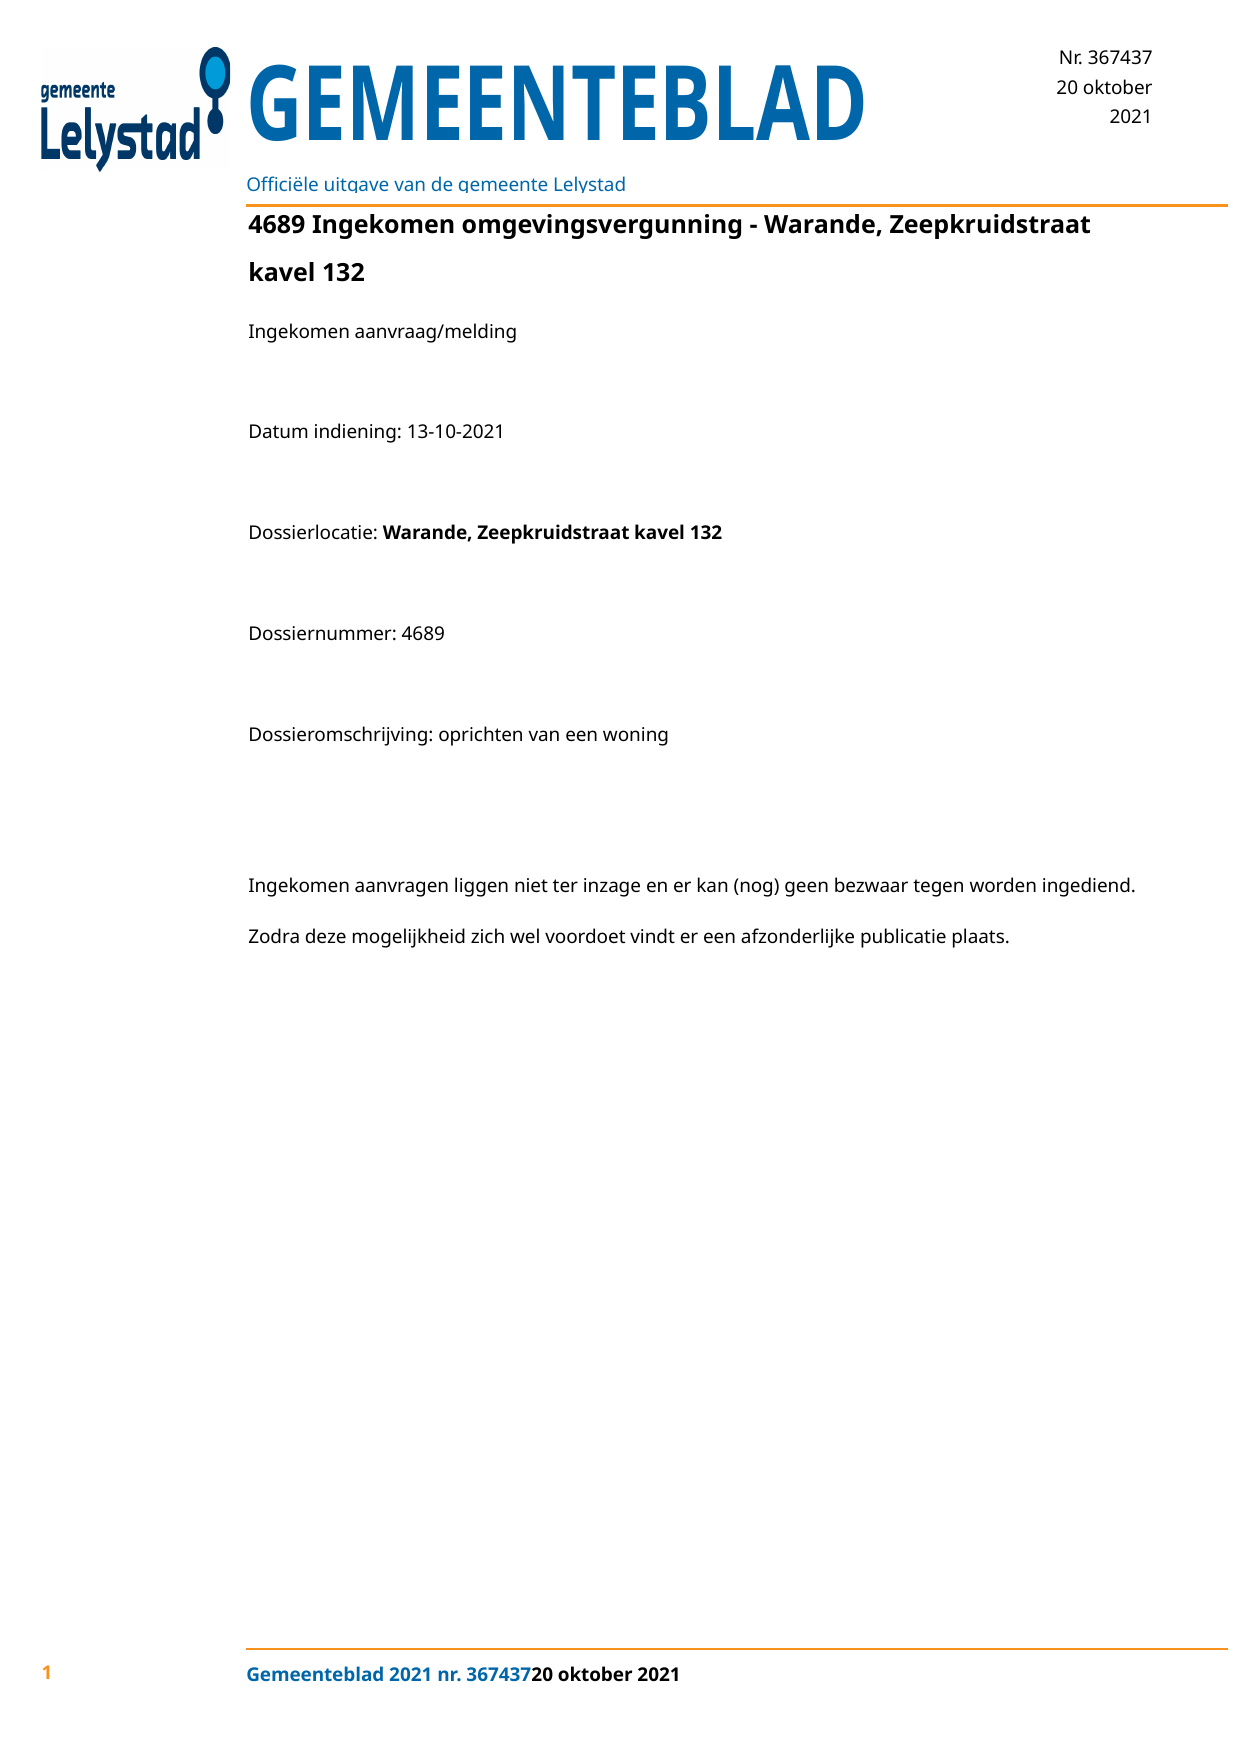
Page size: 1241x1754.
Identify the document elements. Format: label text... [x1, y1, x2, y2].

text Zodra deze mogelijkheid zich wel voordoet vindt er een afzonderlijke publicatie plaats. [248, 923, 1152, 949]
text 4689 Ingekomen omgevingsvergunning - Warande, Zeepkruidstraat kavel 132 [248, 207, 1152, 288]
text Dossierlocatie: Warande, Zeepkruidstraat kavel 132 [248, 519, 1152, 545]
text Dossieromschrijving: oprichten van een woning [248, 721, 1152, 747]
picture [41, 47, 231, 172]
text Dossiernummer: 4689 [248, 620, 1152, 646]
text Ingekomen aanvraag/melding [248, 318, 1152, 344]
text Datum indiening: 13-10-2021 [248, 419, 1152, 444]
text Ingekomen aanvragen liggen niet ter inzage en er kan (nog) geen bezwaar tegen worden ingediend. [248, 872, 1152, 898]
